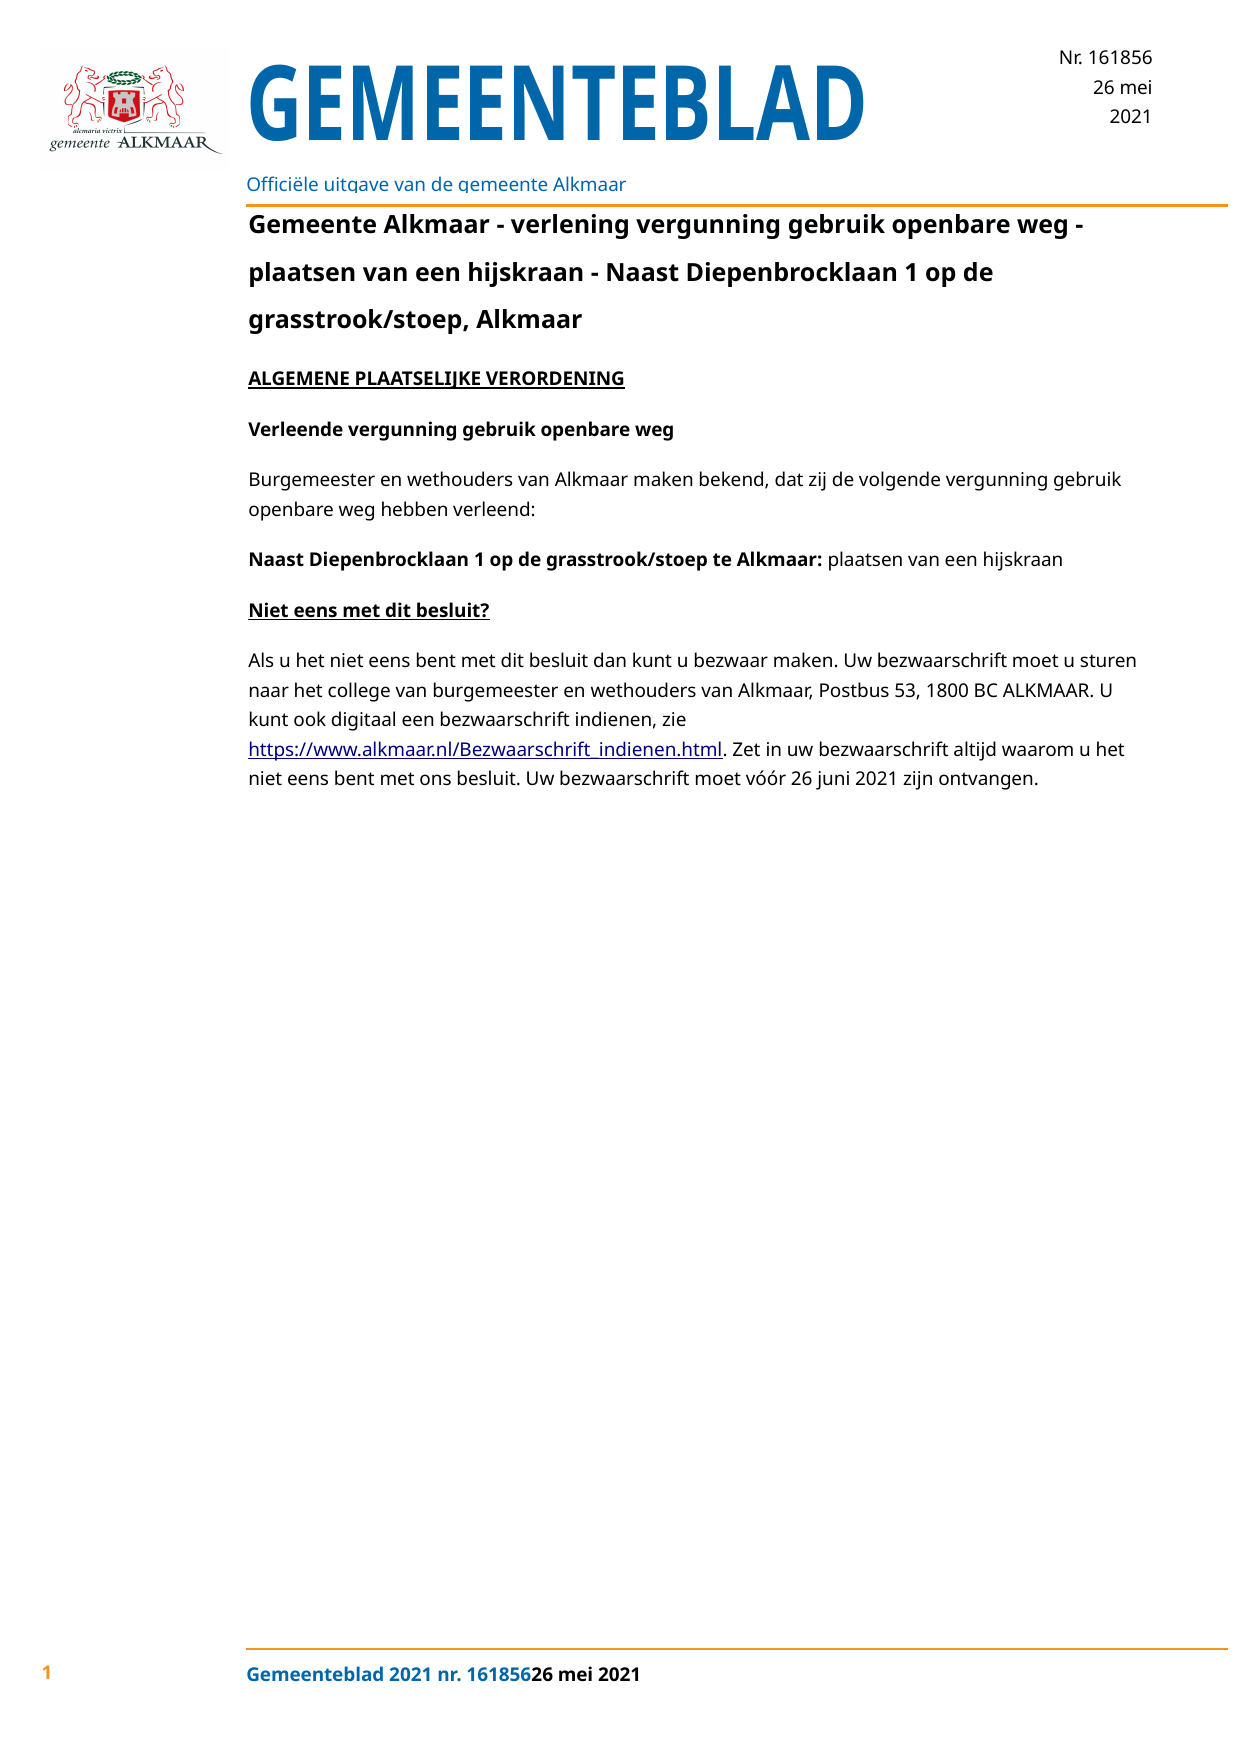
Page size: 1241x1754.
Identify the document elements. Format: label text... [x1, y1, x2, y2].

text Niet eens met dit besluit? [248, 597, 1152, 622]
text Burgemeester en wethouders van Alkmaar maken bekend, dat zij de volgende vergunning gebruik openbare weg hebben verleend: [248, 466, 1152, 522]
text Naast Diepenbrocklaan 1 op de grasstrook/stoep te Alkmaar: plaatsen van een hijskraan [248, 546, 1152, 572]
text Gemeente Alkmaar - verlening vergunning gebruik openbare weg - plaatsen van een hijskraan - Naast Diepenbrocklaan 1 op de grasstrook/stoep, Alkmaar [248, 207, 1152, 336]
text Als u het niet eens bent met dit besluit dan kunt u bezwaar maken. Uw bezwaarschrift moet u sturen naar het college van burgemeester en wethouders van Alkmaar, Postbus 53, 1800 BC ALKMAAR. U kunt ook digitaal een bezwaarschrift indienen, zie https://www.alkmaar.nl/Bezwaarschrift_indienen.html. Zet in uw bezwaarschrift altijd waarom u het niet eens bent met ons besluit. Uw bezwaarschrift moet vóór 26 juni 2021 zijn ontvangen. [248, 647, 1152, 791]
text Verleende vergunning gebruik openbare weg [248, 416, 1152, 442]
text ALGEMENE PLAATSELIJKE VERORDENING [248, 366, 1152, 391]
picture [41, 47, 231, 172]
